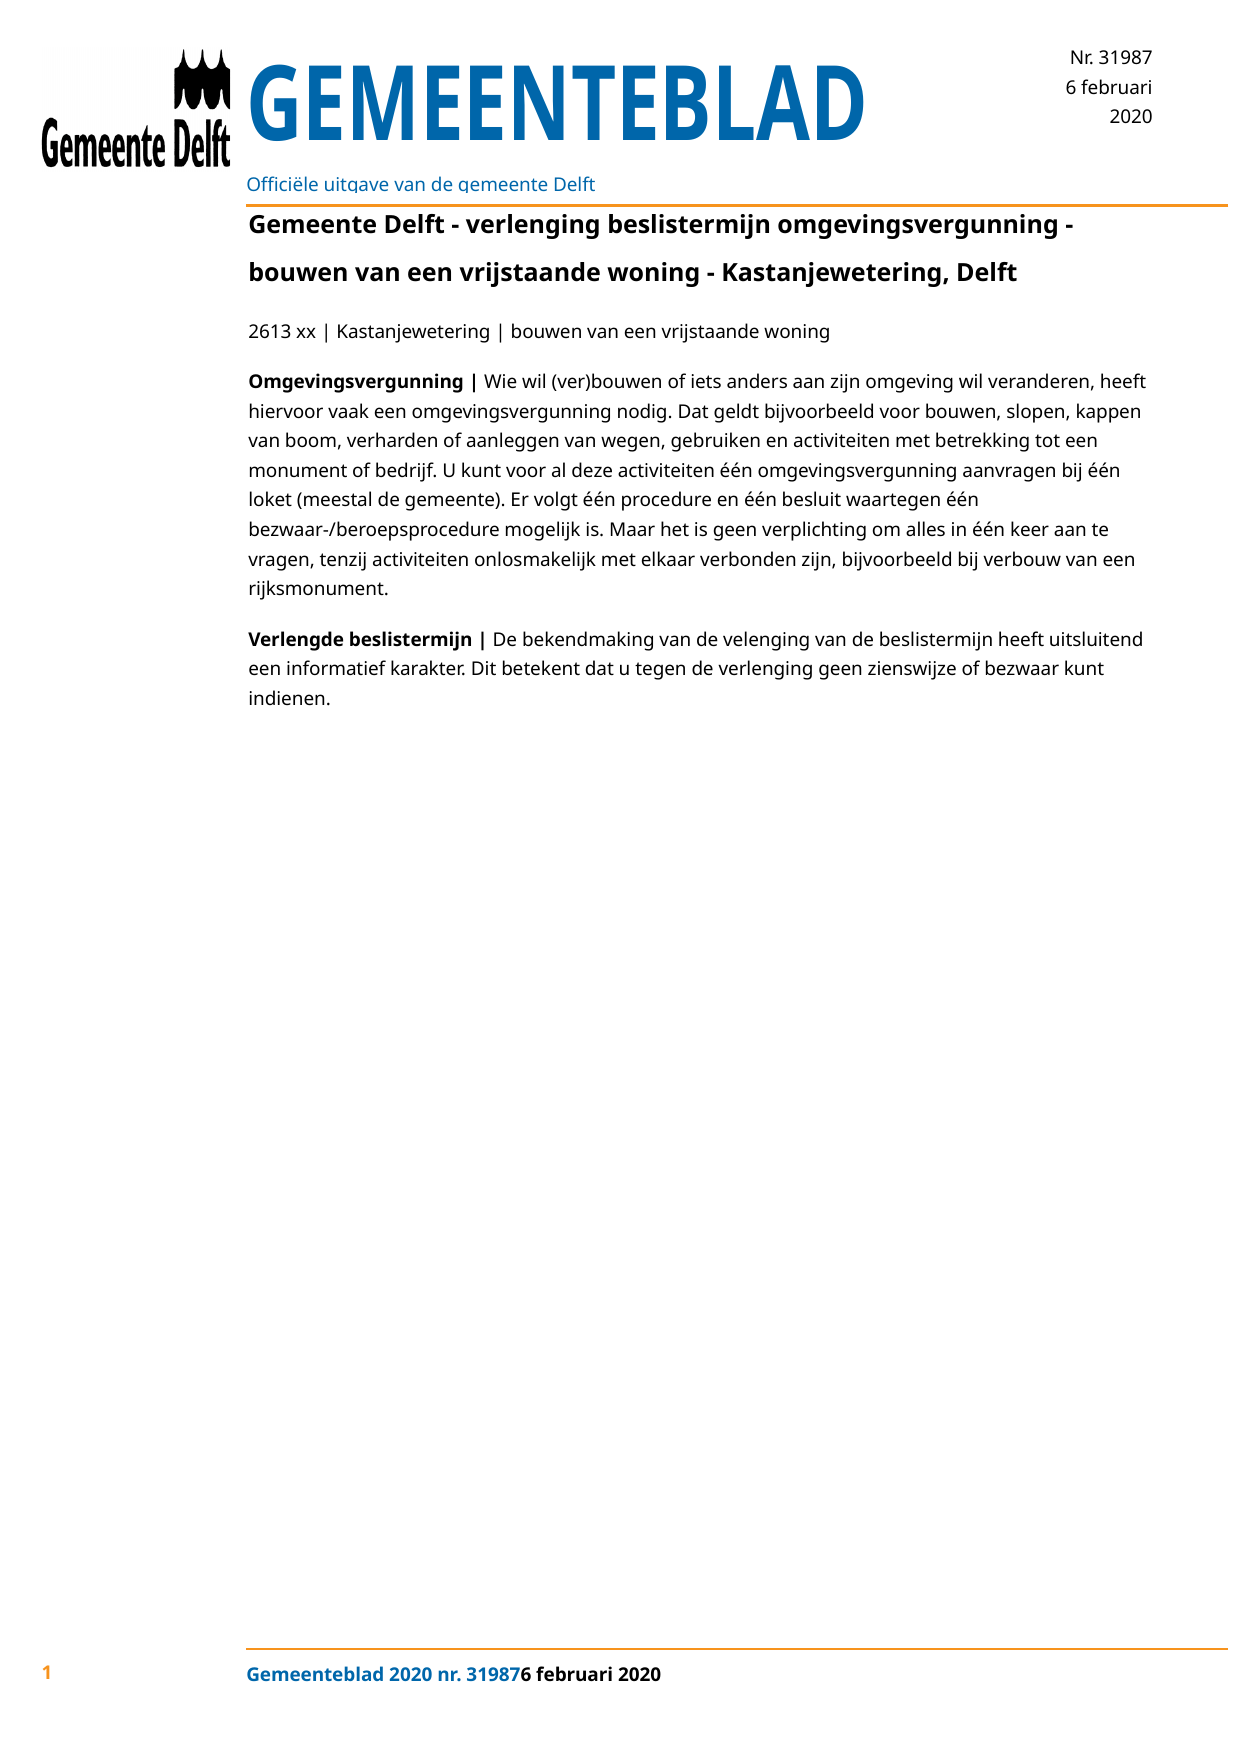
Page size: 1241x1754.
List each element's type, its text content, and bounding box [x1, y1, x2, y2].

text Omgevingsvergunning | Wie wil (ver)bouwen of iets anders aan zijn omgeving wil veranderen, heeft hiervoor vaak een omgevingsvergunning nodig. Dat geldt bijvoorbeeld voor bouwen, slopen, kappen van boom, verharden of aanleggen van wegen, gebruiken en activiteiten met betrekking tot een monument of bedrijf. U kunt voor al deze activiteiten één omgevingsvergunning aanvragen bij één loket (meestal de gemeente). Er volgt één procedure en één besluit waartegen één bezwaar-/beroepsprocedure mogelijk is. Maar het is geen verplichting om alles in één keer aan te vragen, tenzij activiteiten onlosmakelijk met elkaar verbonden zijn, bijvoorbeeld bij verbouw van een rijksmonument. [248, 368, 1152, 601]
picture [41, 47, 231, 172]
text Verlengde beslistermijn | De bekendmaking van de velenging van de beslistermijn heeft uitsluitend een informatief karakter. Dit betekent dat u tegen de verlenging geen zienswijze of bezwaar kunt indienen. [248, 626, 1152, 711]
text Gemeente Delft - verlenging beslistermijn omgevingsvergunning - bouwen van een vrijstaande woning - Kastanjewetering, Delft [248, 207, 1152, 288]
text 2613 xx | Kastanjewetering | bouwen van een vrijstaande woning [248, 318, 1152, 344]
